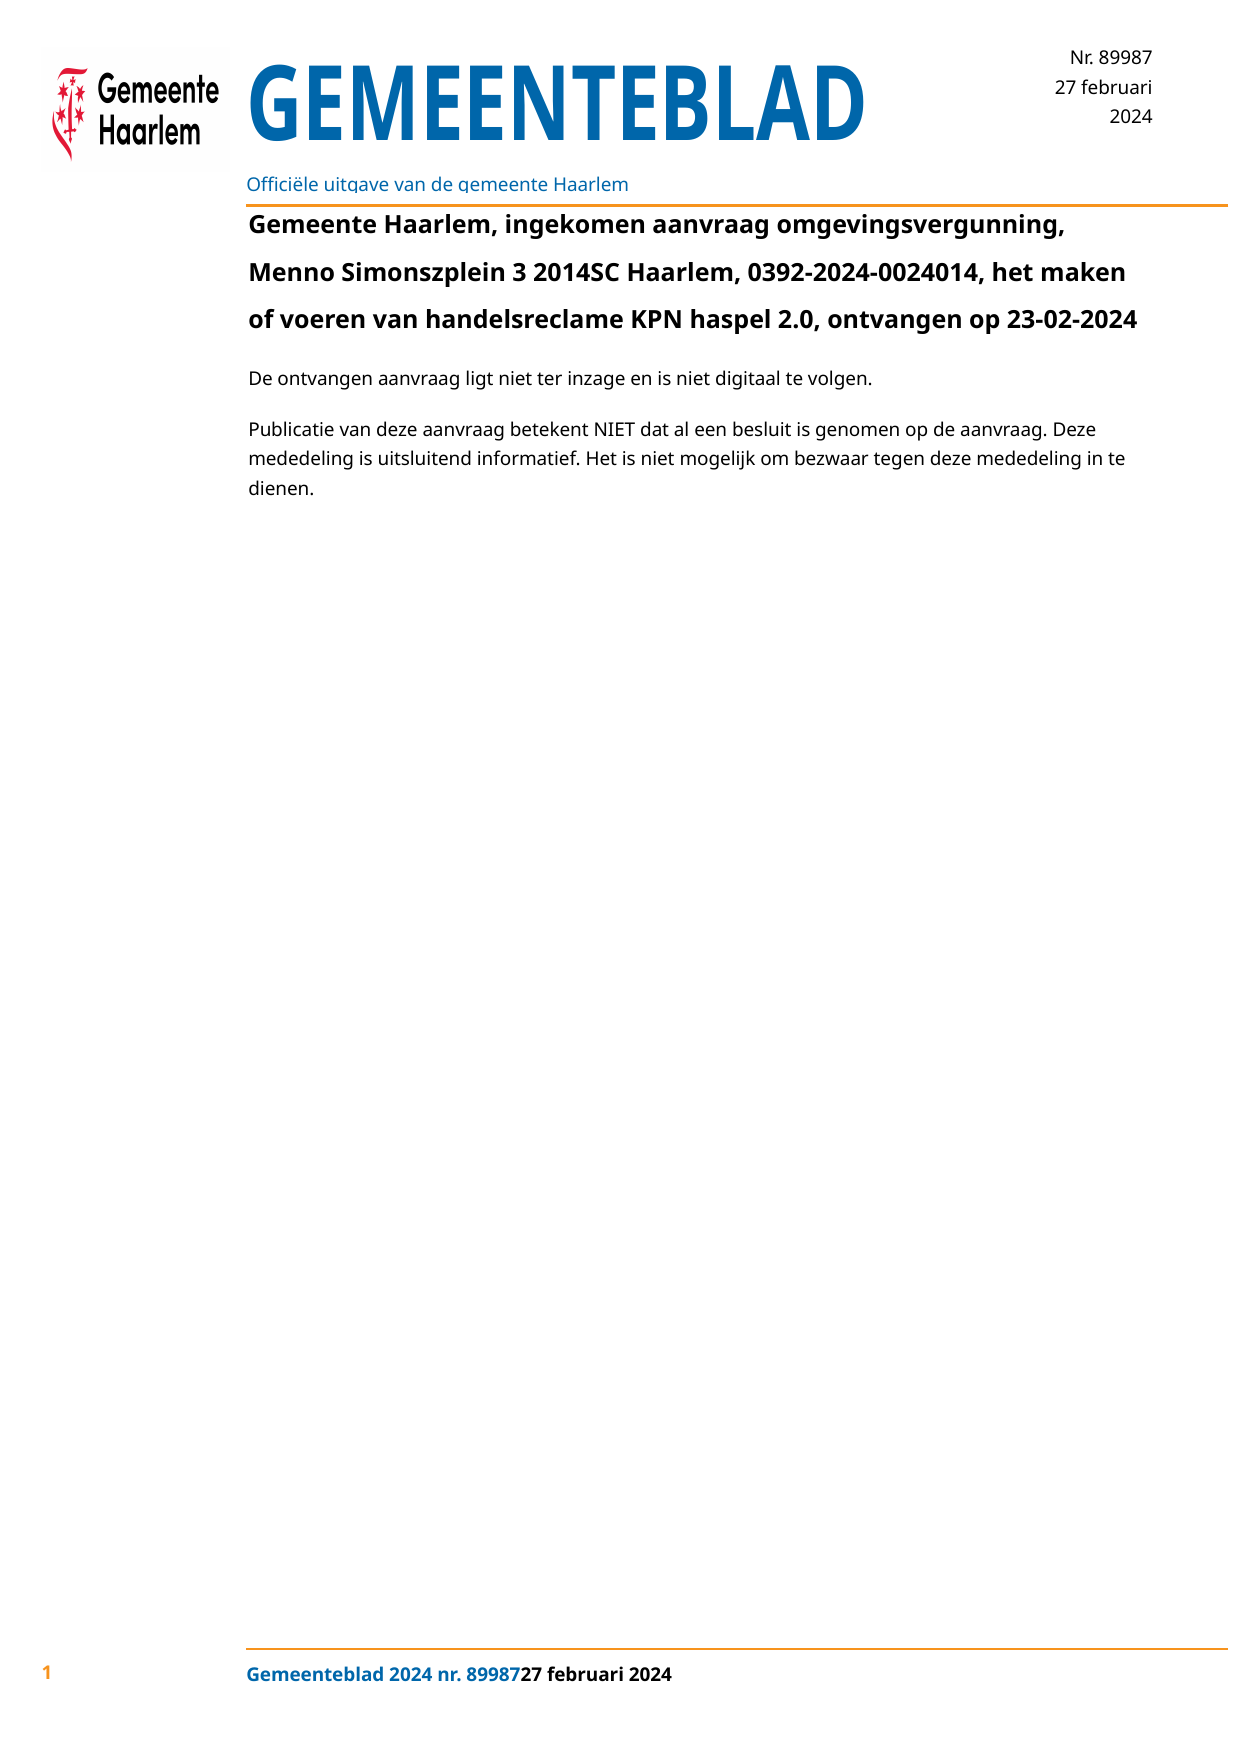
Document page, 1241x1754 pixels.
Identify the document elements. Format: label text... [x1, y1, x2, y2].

text De ontvangen aanvraag ligt niet ter inzage en is niet digitaal te volgen. [248, 366, 1152, 391]
text Publicatie van deze aanvraag betekent NIET dat al een besluit is genomen op de aanvraag. Deze mededeling is uitsluitend informatief. Het is niet mogelijk om bezwaar tegen deze mededeling in te dienen. [248, 416, 1152, 501]
text Gemeente Haarlem, ingekomen aanvraag omgevingsvergunning, Menno Simonszplein 3 2014SC Haarlem, 0392-2024-0024014, het maken of voeren van handelsreclame KPN haspel 2.0, ontvangen op 23-02-2024 [248, 207, 1152, 336]
picture [41, 47, 231, 172]
